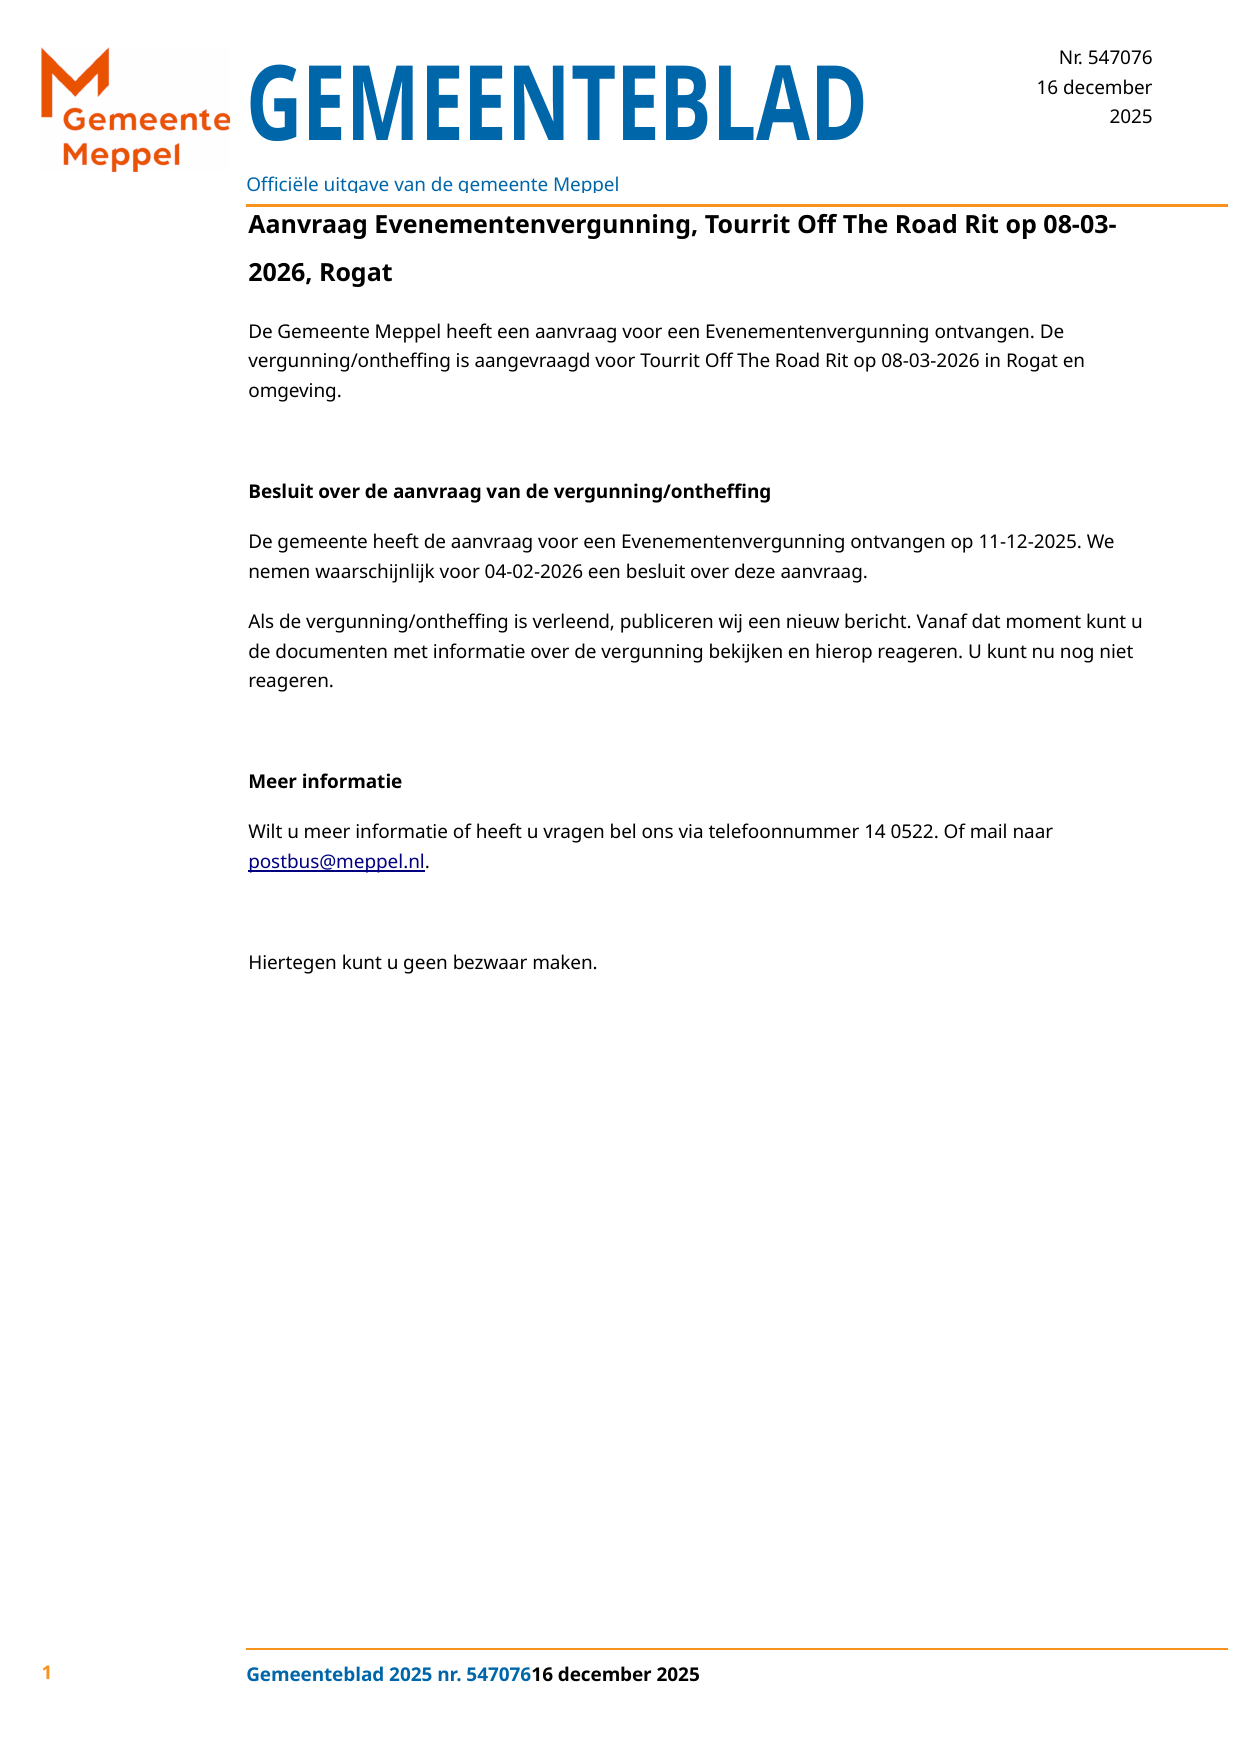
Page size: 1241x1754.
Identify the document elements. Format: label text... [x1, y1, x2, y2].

text De Gemeente Meppel heeft een aanvraag voor een Evenementenvergunning ontvangen. De vergunning/ontheffing is aangevraagd voor Tourrit Off The Road Rit op 08-03-2026 in Rogat en omgeving. [248, 318, 1152, 403]
text Meer informatie [248, 768, 1152, 794]
text Als de vergunning/ontheffing is verleend, publiceren wij een nieuw bericht. Vanaf dat moment kunt u de documenten met informatie over de vergunning bekijken en hierop reageren. U kunt nu nog niet reageren. [248, 608, 1152, 693]
text Aanvraag Evenementenvergunning, Tourrit Off The Road Rit op 08-03-2026, Rogat [248, 207, 1152, 288]
text Hiertegen kunt u geen bezwaar maken. [248, 949, 1152, 975]
text Wilt u meer informatie of heeft u vragen bel ons via telefoonnummer 14 0522. Of mail naar postbus@meppel.nl. [248, 819, 1152, 874]
picture [41, 47, 231, 172]
text Besluit over de aanvraag van de vergunning/ontheffing [248, 478, 1152, 504]
text De gemeente heeft de aanvraag voor een Evenementenvergunning ontvangen op 11-12-2025. We nemen waarschijnlijk voor 04-02-2026 een besluit over deze aanvraag. [248, 528, 1152, 584]
